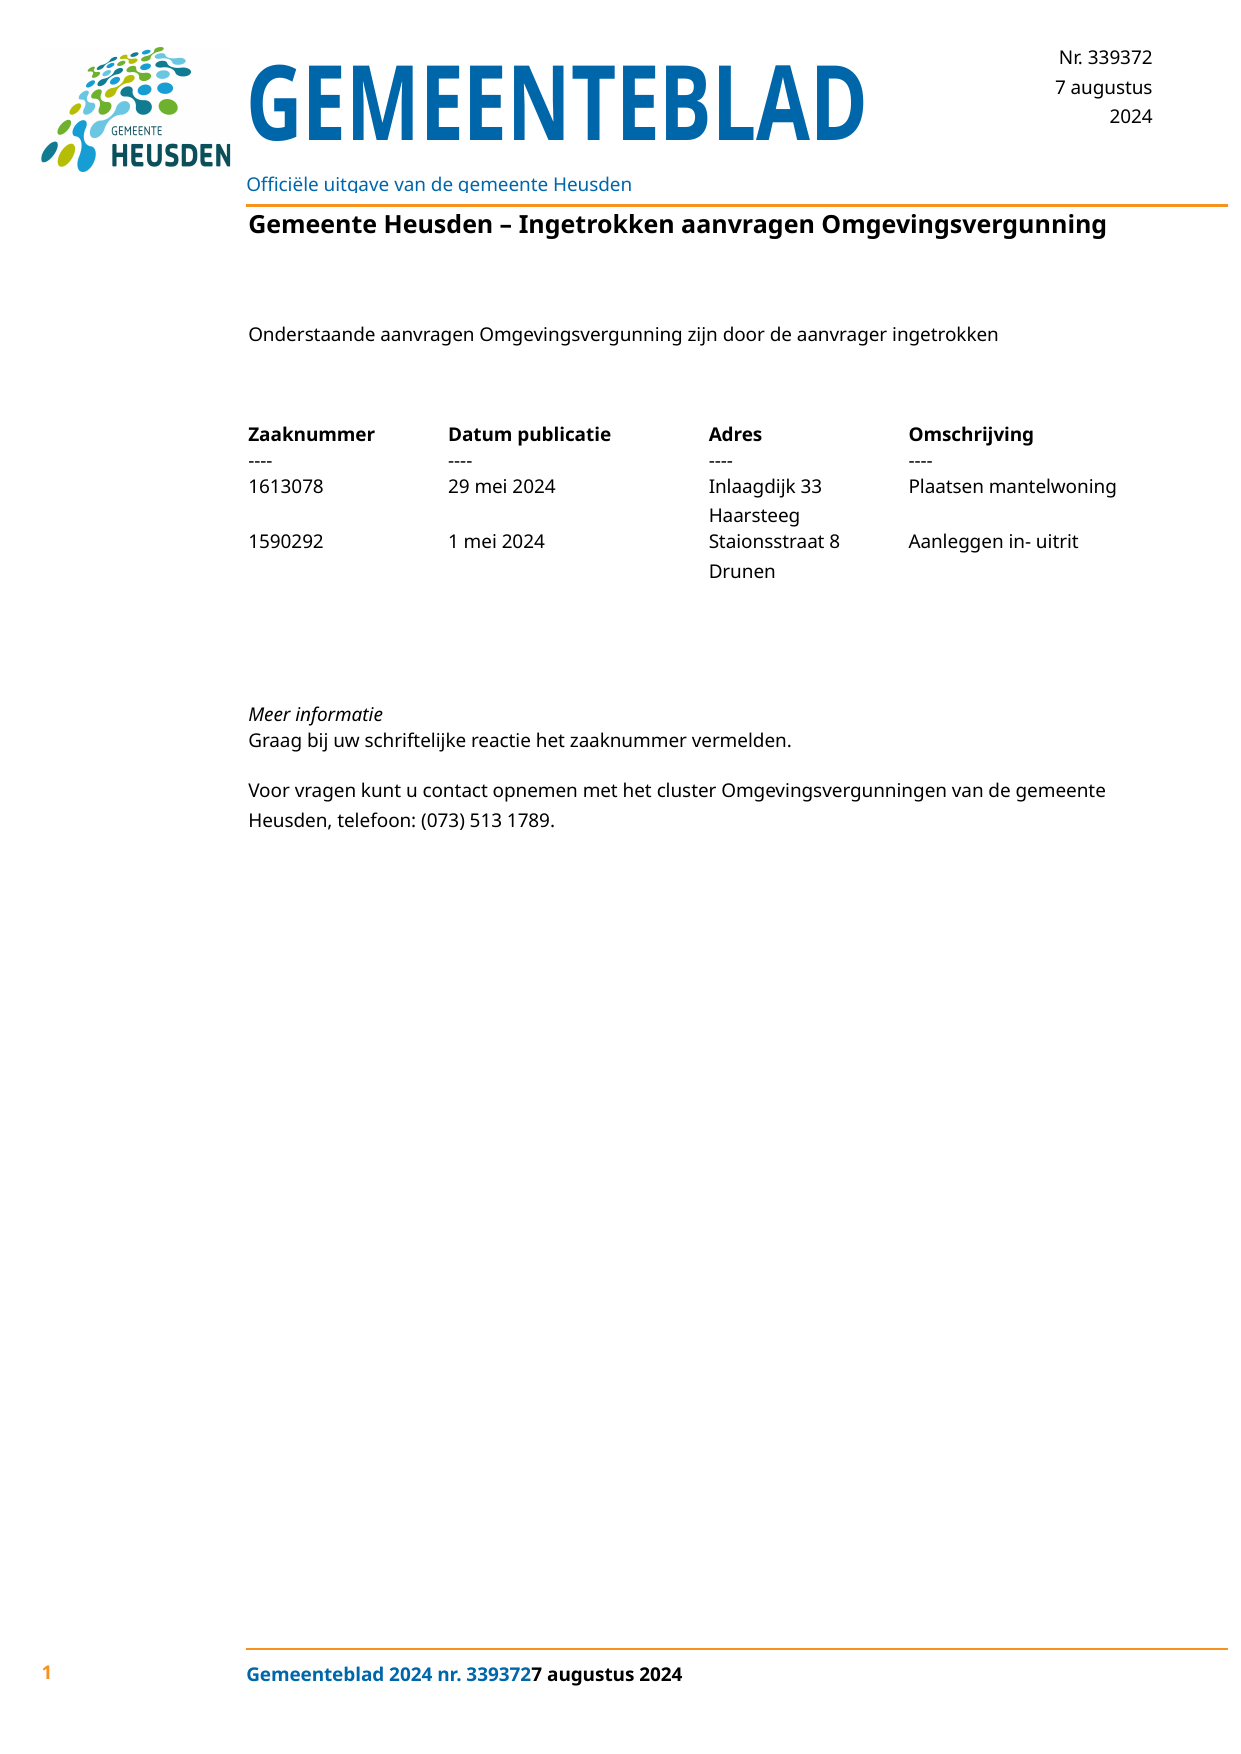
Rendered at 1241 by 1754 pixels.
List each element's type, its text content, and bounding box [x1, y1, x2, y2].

table_header Adres [709, 422, 908, 447]
table_cell ---- [908, 448, 1152, 473]
table_header Datum publicatie [448, 422, 708, 447]
text Voor vragen kunt u contact opnemen met het cluster Omgevingsvergunningen van de gemeente Heusden, telefoon: (073) 513 1789. [248, 777, 1152, 833]
text Meer informatie [248, 701, 1152, 727]
table_cell 1613078 [248, 473, 448, 528]
table_cell Staionsstraat 8 Drunen [709, 529, 908, 584]
table_header Omschrijving [908, 422, 1152, 447]
picture [41, 47, 231, 172]
table_cell Aanleggen in- uitrit [908, 529, 1152, 584]
table_cell 29 mei 2024 [448, 473, 708, 528]
text Graag bij uw schriftelijke reactie het zaaknummer vermelden. [248, 727, 1152, 753]
table_header Zaaknummer [248, 422, 448, 447]
table_cell Plaatsen mantelwoning [908, 473, 1152, 528]
table_cell 1 mei 2024 [448, 529, 708, 584]
table_cell ---- [448, 448, 708, 473]
table_cell Inlaagdijk 33 Haarsteeg [709, 473, 908, 528]
table_cell 1590292 [248, 529, 448, 584]
text Onderstaande aanvragen Omgevingsvergunning zijn door de aanvrager ingetrokken [248, 321, 1152, 346]
text Gemeente Heusden – Ingetrokken aanvragen Omgevingsvergunning [248, 207, 1152, 241]
table_cell ---- [248, 448, 448, 473]
table_cell ---- [709, 448, 908, 473]
